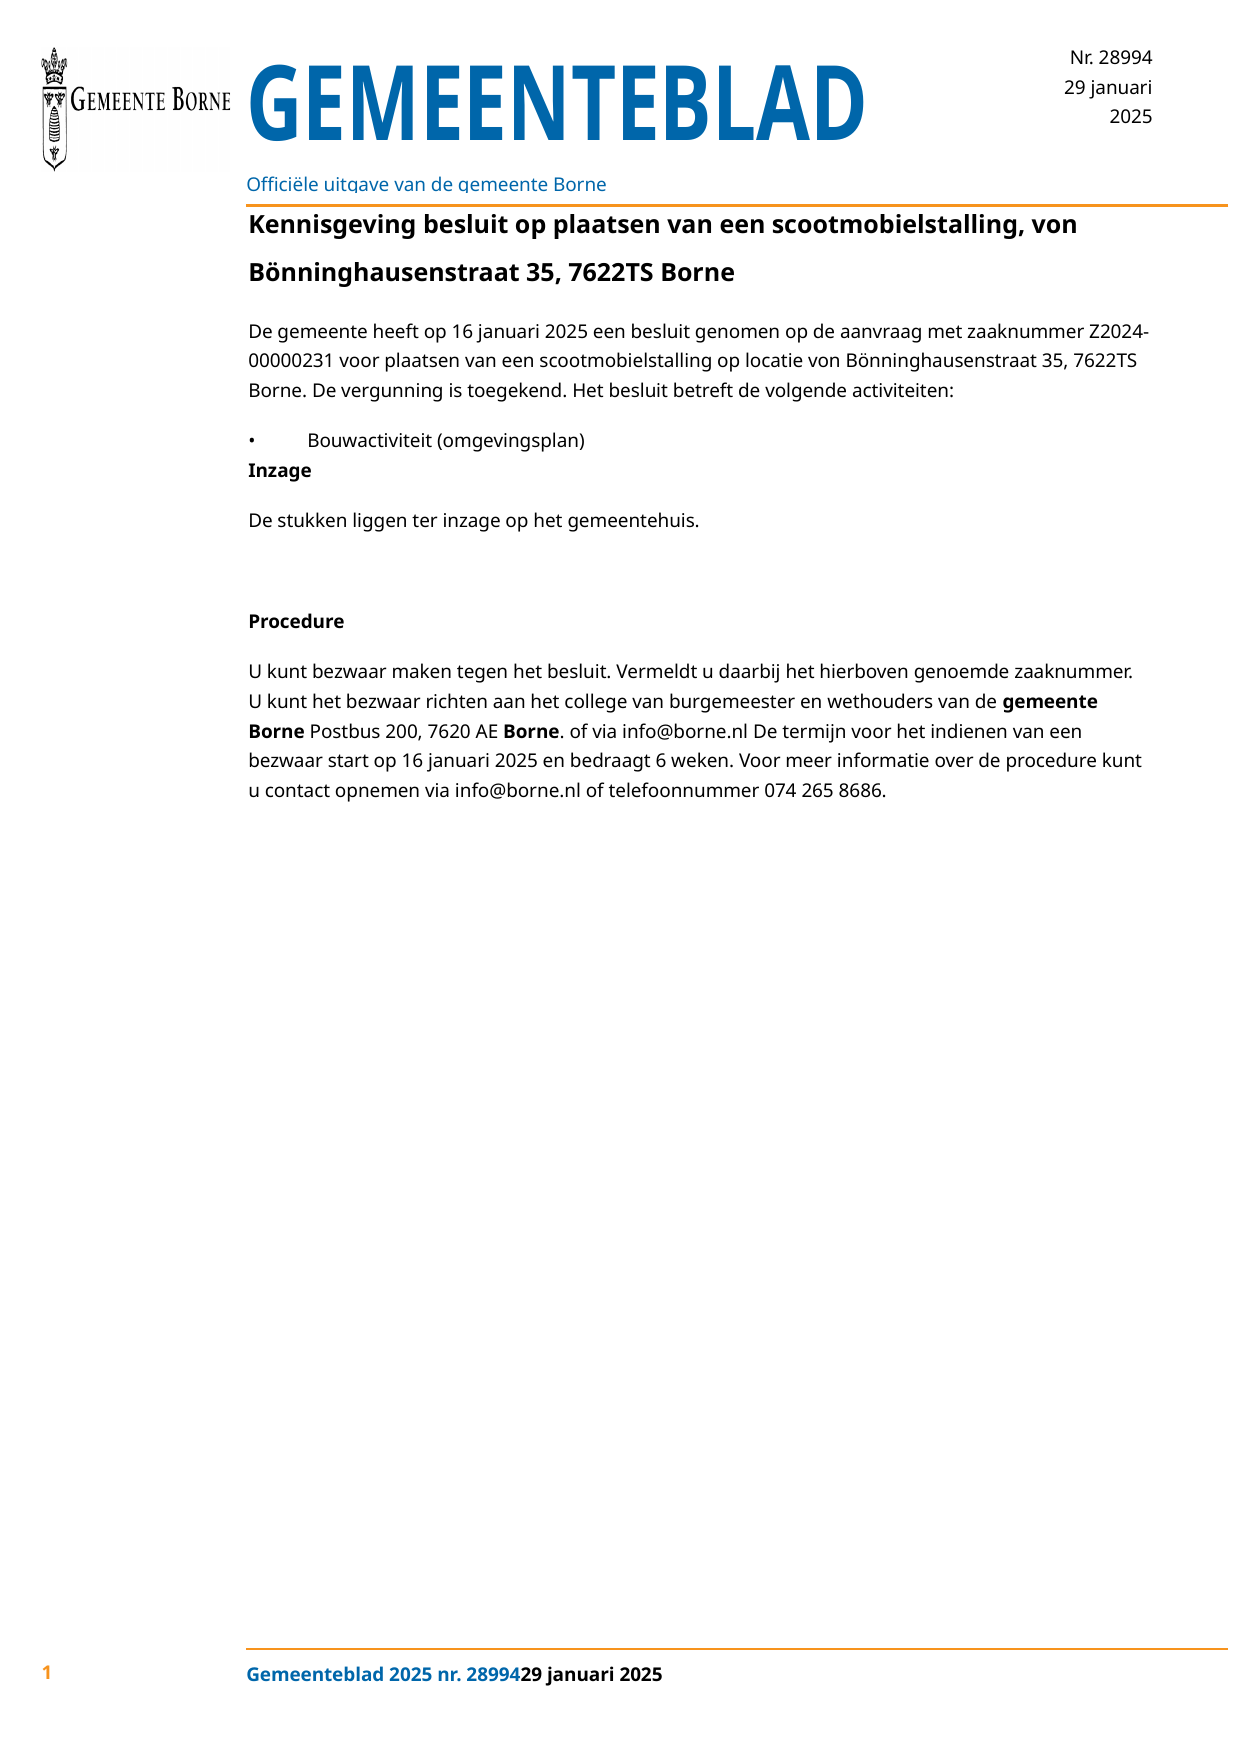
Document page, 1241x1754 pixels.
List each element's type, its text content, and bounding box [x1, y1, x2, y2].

text De stukken liggen ter inzage op het gemeentehuis. [248, 507, 1152, 533]
text Kennisgeving besluit op plaatsen van een scootmobielstalling, von Bönninghausenstraat 35, 7622TS Borne [248, 207, 1152, 288]
list Bouwactiviteit (omgevingsplan) [248, 427, 1152, 453]
text De gemeente heeft op 16 januari 2025 een besluit genomen op de aanvraag met zaaknummer Z2024-00000231 voor plaatsen van een scootmobielstalling op locatie von Bönninghausenstraat 35, 7622TS Borne. De vergunning is toegekend. Het besluit betreft de volgende activiteiten: [248, 318, 1152, 403]
text U kunt bezwaar maken tegen het besluit. Vermeldt u daarbij het hierboven genoemde zaaknummer. U kunt het bezwaar richten aan het college van burgemeester en wethouders van de gemeente Borne Postbus 200, 7620 AE Borne. of via info@borne.nl De termijn voor het indienen van een bezwaar start op 16 januari 2025 en bedraagt 6 weken. Voor meer informatie over de procedure kunt u contact opnemen via info@borne.nl of telefoonnummer 074 265 8686. [248, 659, 1152, 803]
text Procedure [248, 608, 1152, 634]
text Inzage [248, 457, 1152, 483]
picture [41, 47, 231, 172]
